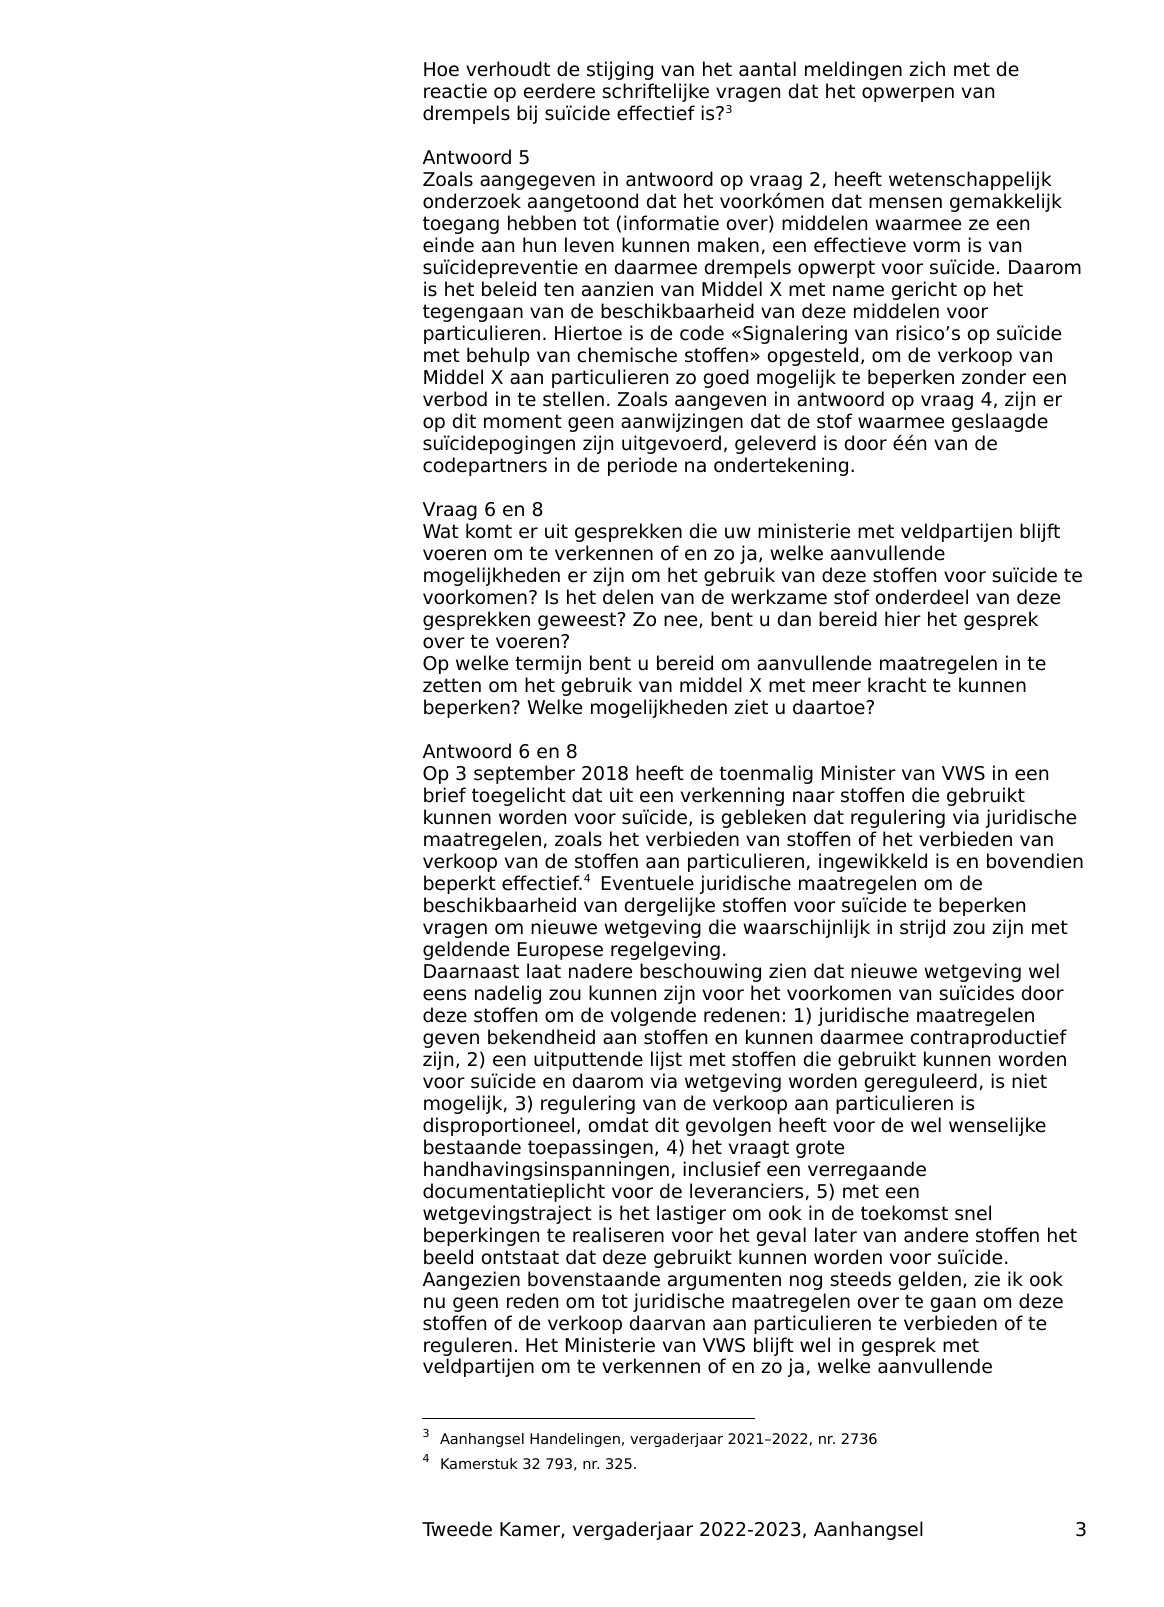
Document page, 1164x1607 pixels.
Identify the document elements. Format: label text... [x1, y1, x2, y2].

text Wat komt er uit gesprekken die uw ministerie met veldpartijen blijft voeren om te verkennen of en zo ja, welke aanvullende mogelijkheden er zijn om het gebruik van deze stoffen voor suïcide te voorkomen? Is het delen van de werkzame stof onderdeel van deze gesprekken geweest? Zo nee, bent u dan bereid hier het gesprek over te voeren? [422, 521, 1087, 653]
text Aanhangsel Handelingen, vergaderjaar 2021–2022, nr. 2736 [422, 1427, 1087, 1449]
text Vraag 6 en 8 [422, 499, 1087, 521]
text Kamerstuk 32 793, nr. 325. [422, 1452, 1087, 1474]
text Antwoord 5 [422, 147, 1087, 169]
text Op welke termijn bent u bereid om aanvullende maatregelen in te zetten om het gebruik van middel X met meer kracht te kunnen beperken? Welke mogelijkheden ziet u daartoe? [422, 653, 1087, 719]
text Aangezien bovenstaande argumenten nog steeds gelden, zie ik ook nu geen reden om tot juridische maatregelen over te gaan om deze stoffen of de verkoop daarvan aan particulieren te verbieden of te reguleren. Het Ministerie van VWS blijft wel in gesprek met veldpartijen om te verkennen of en zo ja, welke aanvullende [422, 1268, 1087, 1378]
text Daarnaast laat nadere beschouwing zien dat nieuwe wetgeving wel eens nadelig zou kunnen zijn voor het voorkomen van suïcides door deze stoffen om de volgende redenen: 1) juridische maatregelen geven bekendheid aan stoffen en kunnen daarmee contraproductief zijn, 2) een uitputtende lijst met stoffen die gebruikt kunnen worden voor suïcide en daarom via wetgeving worden gereguleerd, is niet mogelijk, 3) regulering van de verkoop aan particulieren is disproportioneel, omdat dit gevolgen heeft voor de wel wenselijke bestaande toepassingen, 4) het vraagt grote handhavingsinspanningen, inclusief een verregaande documentatieplicht voor de leveranciers, 5) met een wetgevingstraject is het lastiger om ook in de toekomst snel beperkingen te realiseren voor het geval later van andere stoffen het beeld ontstaat dat deze gebruikt kunnen worden voor suïcide. [422, 961, 1087, 1268]
text Antwoord 6 en 8 [422, 741, 1087, 763]
text Op 3 september 2018 heeft de toenmalig Minister van VWS in een brief toegelicht dat uit een verkenning naar stoffen die gebruikt kunnen worden voor suïcide, is gebleken dat regulering via juridische maatregelen, zoals het verbieden van stoffen of het verbieden van verkoop van de stoffen aan particulieren, ingewikkeld is en bovendien beperkt effectief. Eventuele juridische maatregelen om de beschikbaarheid van dergelijke stoffen voor suïcide te beperken vragen om nieuwe wetgeving die waarschijnlijk in strijd zou zijn met geldende Europese regelgeving. [422, 763, 1087, 961]
text Zoals aangegeven in antwoord op vraag 2, heeft wetenschappelijk onderzoek aangetoond dat het voorkómen dat mensen gemakkelijk toegang hebben tot (informatie over) middelen waarmee ze een einde aan hun leven kunnen maken, een effectieve vorm is van suïcidepreventie en daarmee drempels opwerpt voor suïcide. Daarom is het beleid ten aanzien van Middel X met name gericht op het tegengaan van de beschikbaarheid van deze middelen voor particulieren. Hiertoe is de code «Signalering van risico’s op suïcide met behulp van chemische stoffen» opgesteld, om de verkoop van Middel X aan particulieren zo goed mogelijk te beperken zonder een verbod in te stellen. Zoals aangeven in antwoord op vraag 4, zijn er op dit moment geen aanwijzingen dat de stof waarmee geslaagde suïcidepogingen zijn uitgevoerd, geleverd is door één van de codepartners in de periode na ondertekening. [422, 169, 1087, 477]
text Hoe verhoudt de stijging van het aantal meldingen zich met de reactie op eerdere schriftelijke vragen dat het opwerpen van drempels bij suïcide effectief is? [422, 59, 1087, 125]
